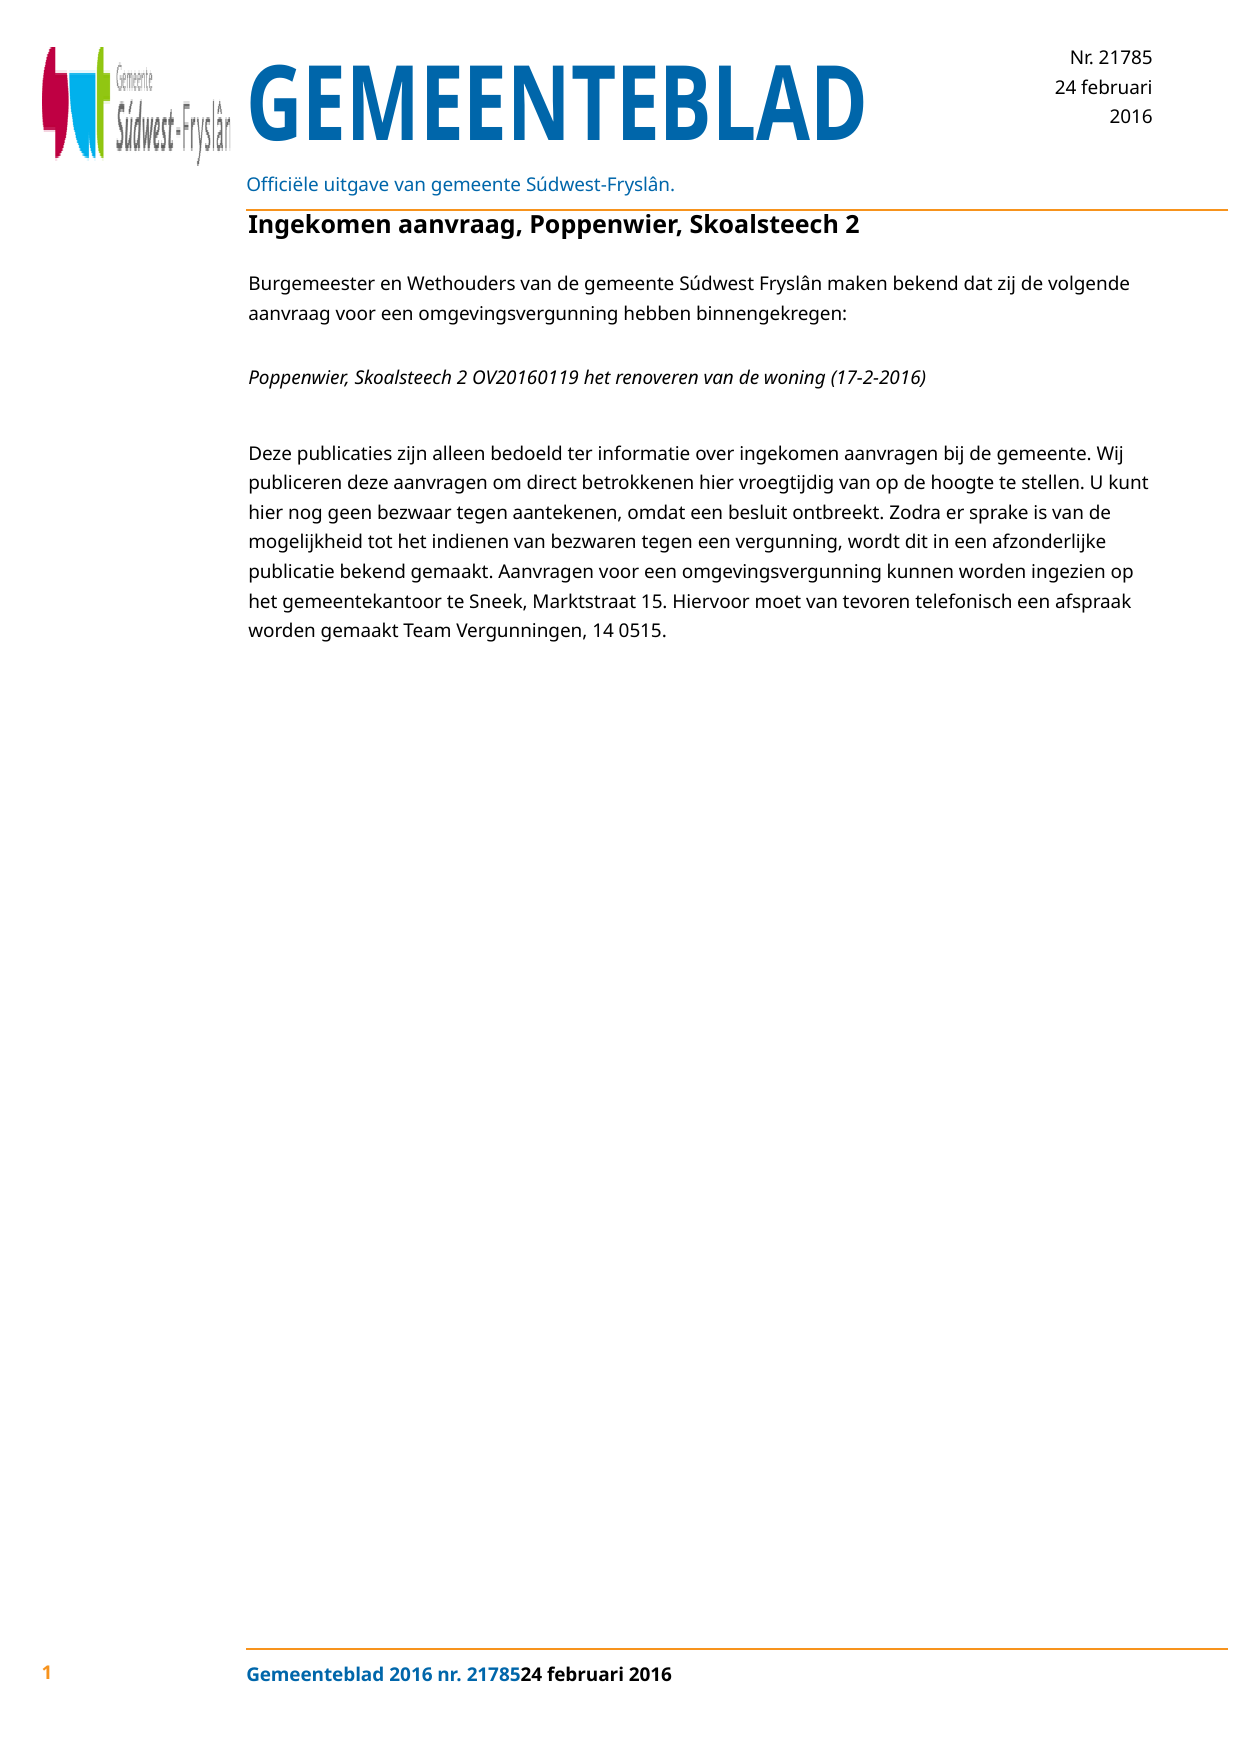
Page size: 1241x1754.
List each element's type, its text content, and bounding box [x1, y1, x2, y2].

text Ingekomen aanvraag, Poppenwier, Skoalsteech 2 [248, 211, 1152, 241]
picture [41, 47, 231, 172]
text Deze publicaties zijn alleen bedoeld ter informatie over ingekomen aanvragen bij de gemeente. Wij publiceren deze aanvragen om direct betrokkenen hier vroegtijdig van op de hoogte te stellen. U kunt hier nog geen bezwaar tegen aantekenen, omdat een besluit ontbreekt. Zodra er sprake is van de mogelijkheid tot het indienen van bezwaren tegen een vergunning, wordt dit in een afzonderlijke publicatie bekend gemaakt. Aanvragen voor een omgevingsvergunning kunnen worden ingezien op het gemeentekantoor te Sneek, Marktstraat 15. Hiervoor moet van tevoren telefonisch een afspraak worden gemaakt Team Vergunningen, 14 0515. [248, 440, 1152, 643]
text Poppenwier, Skoalsteech 2 OV20160119 het renoveren van de woning (17-2-2016) [248, 364, 1152, 389]
text Burgemeester en Wethouders van de gemeente Súdwest Fryslân maken bekend dat zij de volgende aanvraag voor een omgevingsvergunning hebben binnengekregen: [248, 270, 1152, 326]
